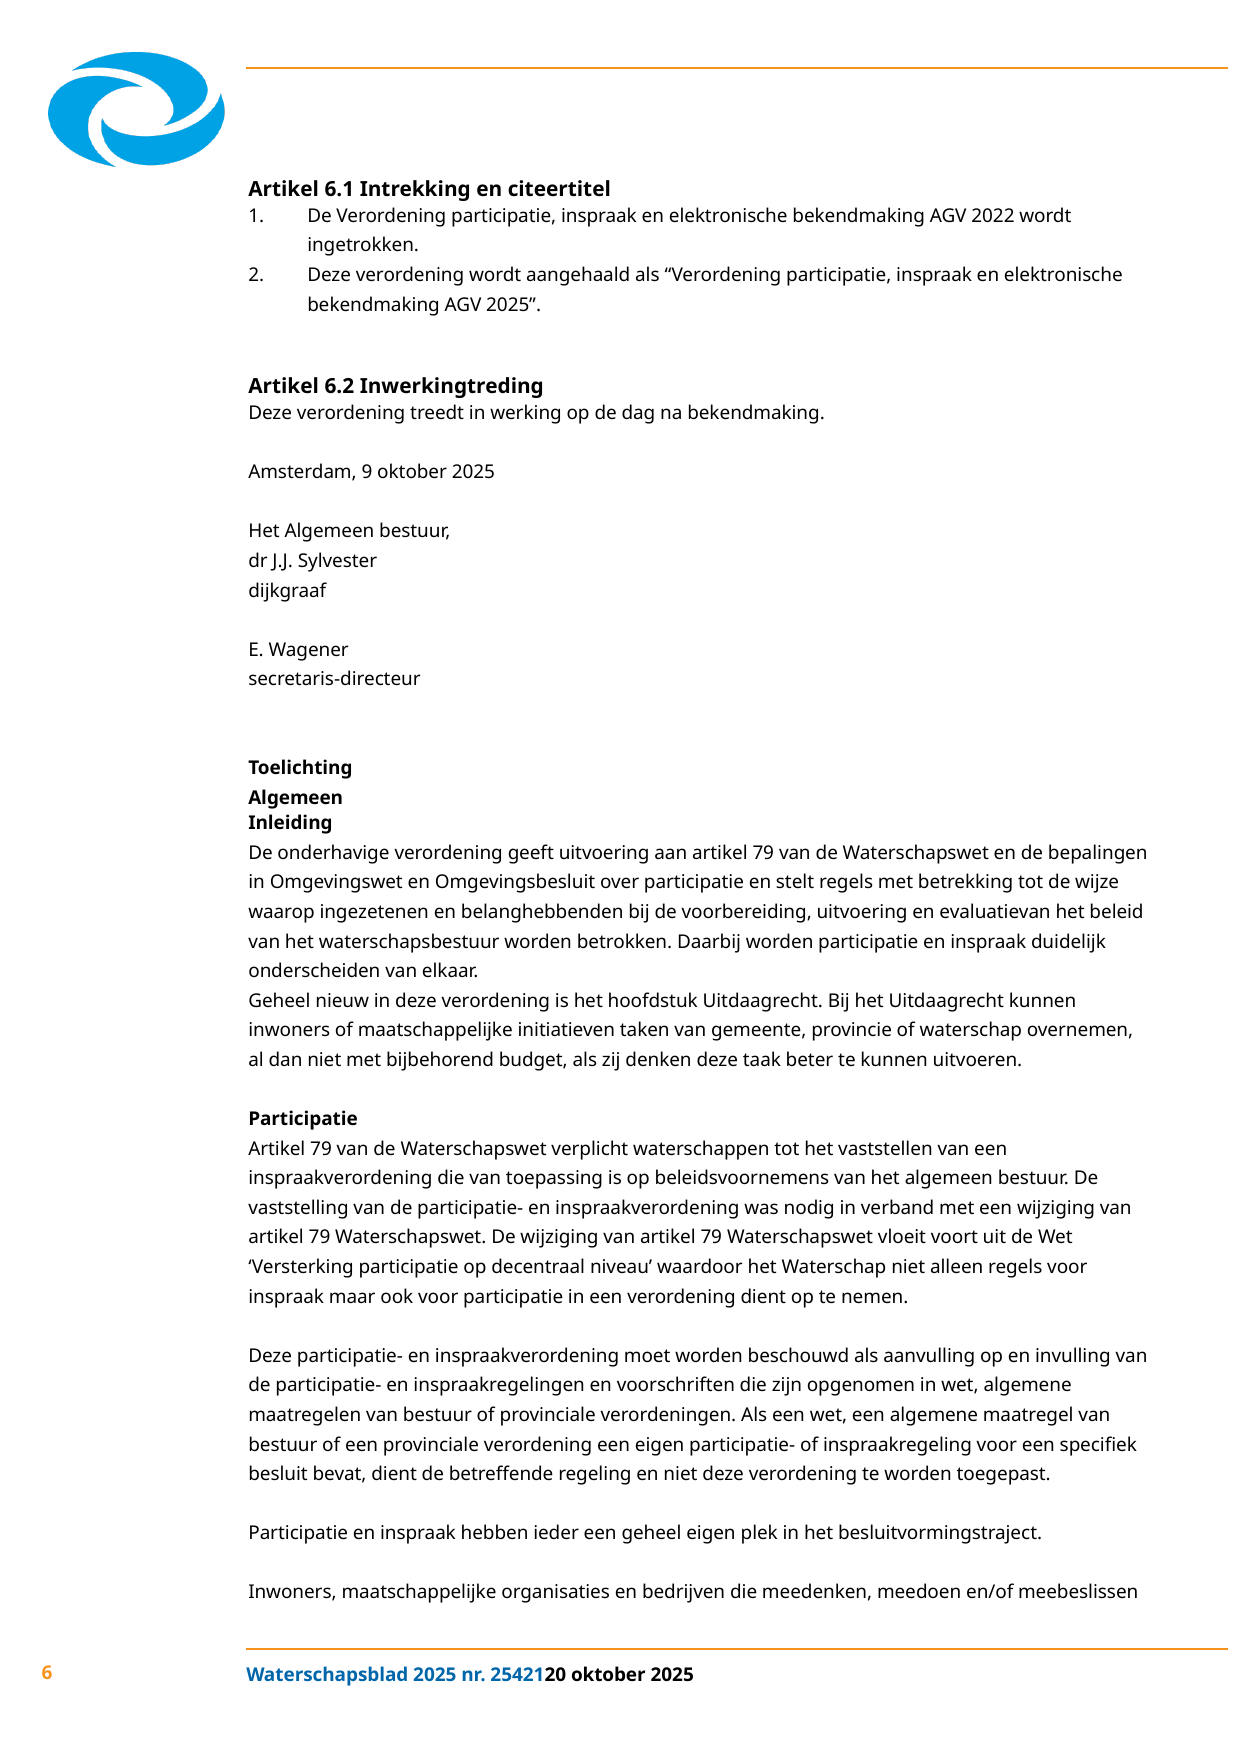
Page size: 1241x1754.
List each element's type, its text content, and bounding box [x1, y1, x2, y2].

list Deze verordening wordt aangehaald als “Verordening participatie, inspraak en elektronische bekendmaking AGV 2025”. [248, 261, 1152, 317]
text secretaris-directeur [248, 666, 1152, 691]
text dijkgraaf [248, 577, 1152, 602]
text Het Algemeen bestuur, [248, 518, 1152, 543]
text Toelichting [248, 754, 1152, 780]
text Deze verordening treedt in werking op de dag na bekendmaking. [248, 399, 1152, 425]
text Inleiding [248, 809, 1152, 835]
text Geheel nieuw in deze verordening is het hoofdstuk Uitdaagrecht. Bij het Uitdaagrecht kunnen inwoners of maatschappelijke initiatieven taken van gemeente, provincie of waterschap overnemen, al dan niet met bijbehorend budget, als zij denken deze taak beter te kunnen uitvoeren. [248, 987, 1152, 1072]
text Artikel 6.2 Inwerkingtreding [248, 371, 1152, 399]
text De onderhavige verordening geeft uitvoering aan artikel 79 van de Waterschapswet en de bepalingen in Omgevingswet en Omgevingsbesluit over participatie en stelt regels met betrekking tot de wijze waarop ingezetenen en belanghebbenden bij de voorbereiding, uitvoering en evaluatievan het beleid van het waterschapsbestuur worden betrokken. Daarbij worden participatie en inspraak duidelijk onderscheiden van elkaar. [248, 839, 1152, 983]
text Artikel 79 van de Waterschapswet verplicht waterschappen tot het vaststellen van een inspraakverordening die van toepassing is op beleidsvoornemens van het algemeen bestuur. De vaststelling van de participatie- en inspraakverordening was nodig in verband met een wijziging van artikel 79 Waterschapswet. De wijziging van artikel 79 Waterschapswet vloeit voort uit de Wet ‘Versterking participatie op decentraal niveau’ waardoor het Waterschap niet alleen regels voor inspraak maar ook voor participatie in een verordening dient op te nemen. [248, 1135, 1152, 1309]
text Amsterdam, 9 oktober 2025 [248, 458, 1152, 484]
text Participatie [248, 1105, 1152, 1131]
text Deze participatie- en inspraakverordening moet worden beschouwd als aanvulling op en invulling van de participatie- en inspraakregelingen en voorschriften die zijn opgenomen in wet, algemene maatregelen van bestuur of provinciale verordeningen. Als een wet, een algemene maatregel van bestuur of een provinciale verordening een eigen participatie- of inspraakregeling voor een specifiek besluit bevat, dient de betreffende regeling en niet deze verordening te worden toegepast. [248, 1342, 1152, 1486]
text dr J.J. Sylvester [248, 547, 1152, 573]
list De Verordening participatie, inspraak en elektronische bekendmaking AGV 2022 wordt ingetrokken. [248, 202, 1152, 257]
text Participatie en inspraak hebben ieder een geheel eigen plek in het besluitvormingstraject. [248, 1519, 1152, 1545]
text Inwoners, maatschappelijke organisaties en bedrijven die meedenken, meedoen en/of meebeslissen [248, 1579, 1152, 1604]
picture [41, 47, 231, 172]
text Artikel 6.1 Intrekking en citeertitel [248, 174, 1152, 202]
text Algemeen [248, 784, 1152, 809]
text E. Wagener [248, 636, 1152, 662]
